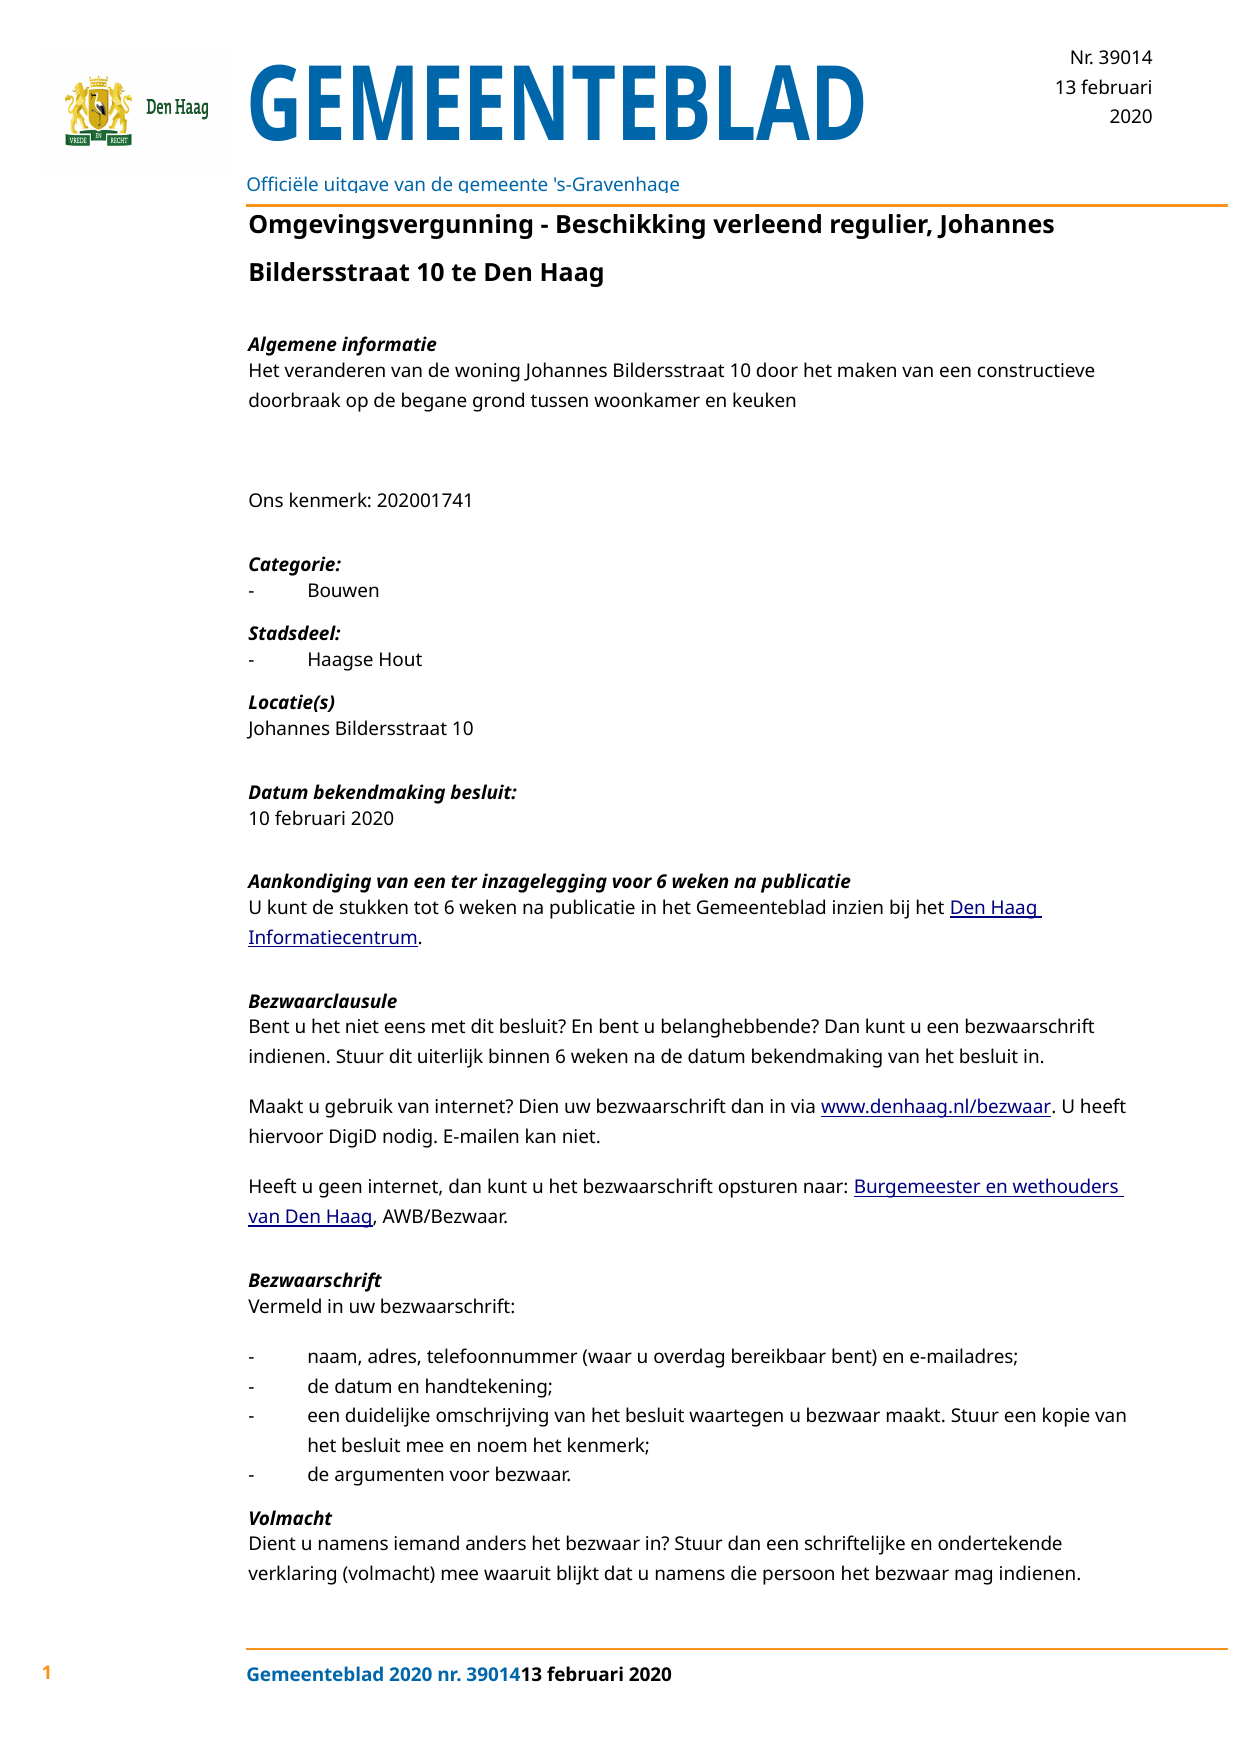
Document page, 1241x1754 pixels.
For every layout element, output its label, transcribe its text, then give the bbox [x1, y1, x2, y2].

list Bouwen [248, 577, 1152, 603]
picture [41, 47, 231, 172]
list de argumenten voor bezwaar. [248, 1462, 1152, 1487]
text Maakt u gebruik van internet? Dien uw bezwaarschrift dan in via www.denhaag.nl/bezwaar. U heeft hiervoor DigiD nodig. E-mailen kan niet. [248, 1094, 1152, 1149]
text Ons kenmerk: 202001741 [248, 488, 1152, 513]
list naam, adres, telefoonnummer (waar u overdag bereikbaar bent) en e-mailadres; [248, 1343, 1152, 1369]
text Algemene informatie [248, 331, 1152, 357]
list Haagse Hout [248, 646, 1152, 672]
text 10 februari 2020 [248, 805, 1152, 830]
text Het veranderen van de woning Johannes Bildersstraat 10 door het maken van een constructieve doorbraak op de begane grond tussen woonkamer en keuken [248, 357, 1152, 412]
text Vermeld in uw bezwaarschrift: [248, 1293, 1152, 1319]
text Omgevingsvergunning - Beschikking verleend regulier, Johannes Bildersstraat 10 te Den Haag [248, 207, 1152, 288]
text Datum bekendmaking besluit: [248, 779, 1152, 805]
text Locatie(s) [248, 689, 1152, 715]
text Volmacht [248, 1505, 1152, 1531]
text Bent u het niet eens met dit besluit? En bent u belanghebbende? Dan kunt u een bezwaarschrift indienen. Stuur dit uiterlijk binnen 6 weken na de datum bekendmaking van het besluit in. [248, 1014, 1152, 1069]
list een duidelijke omschrijving van het besluit waartegen u bezwaar maakt. Stuur een kopie van het besluit mee en noem het kenmerk; [248, 1402, 1152, 1458]
text Aankondiging van een ter inzagelegging voor 6 weken na publicatie [248, 869, 1152, 894]
text Dient u namens iemand anders het bezwaar in? Stuur dan een schriftelijke en ondertekende verklaring (volmacht) mee waaruit blijkt dat u namens die persoon het bezwaar mag indienen. [248, 1531, 1152, 1586]
text Bezwaarschrift [248, 1267, 1152, 1293]
text Heeft u geen internet, dan kunt u het bezwaarschrift opsturen naar: Burgemeester en wethouders van Den Haag, AWB/Bezwaar. [248, 1174, 1152, 1229]
list de datum en handtekening; [248, 1373, 1152, 1399]
text Stadsdeel: [248, 620, 1152, 646]
text Categorie: [248, 552, 1152, 577]
text U kunt de stukken tot 6 weken na publicatie in het Gemeenteblad inzien bij het Den Haag Informatiecentrum. [248, 894, 1152, 950]
text Bezwaarclausule [248, 988, 1152, 1014]
text Johannes Bildersstraat 10 [248, 715, 1152, 741]
